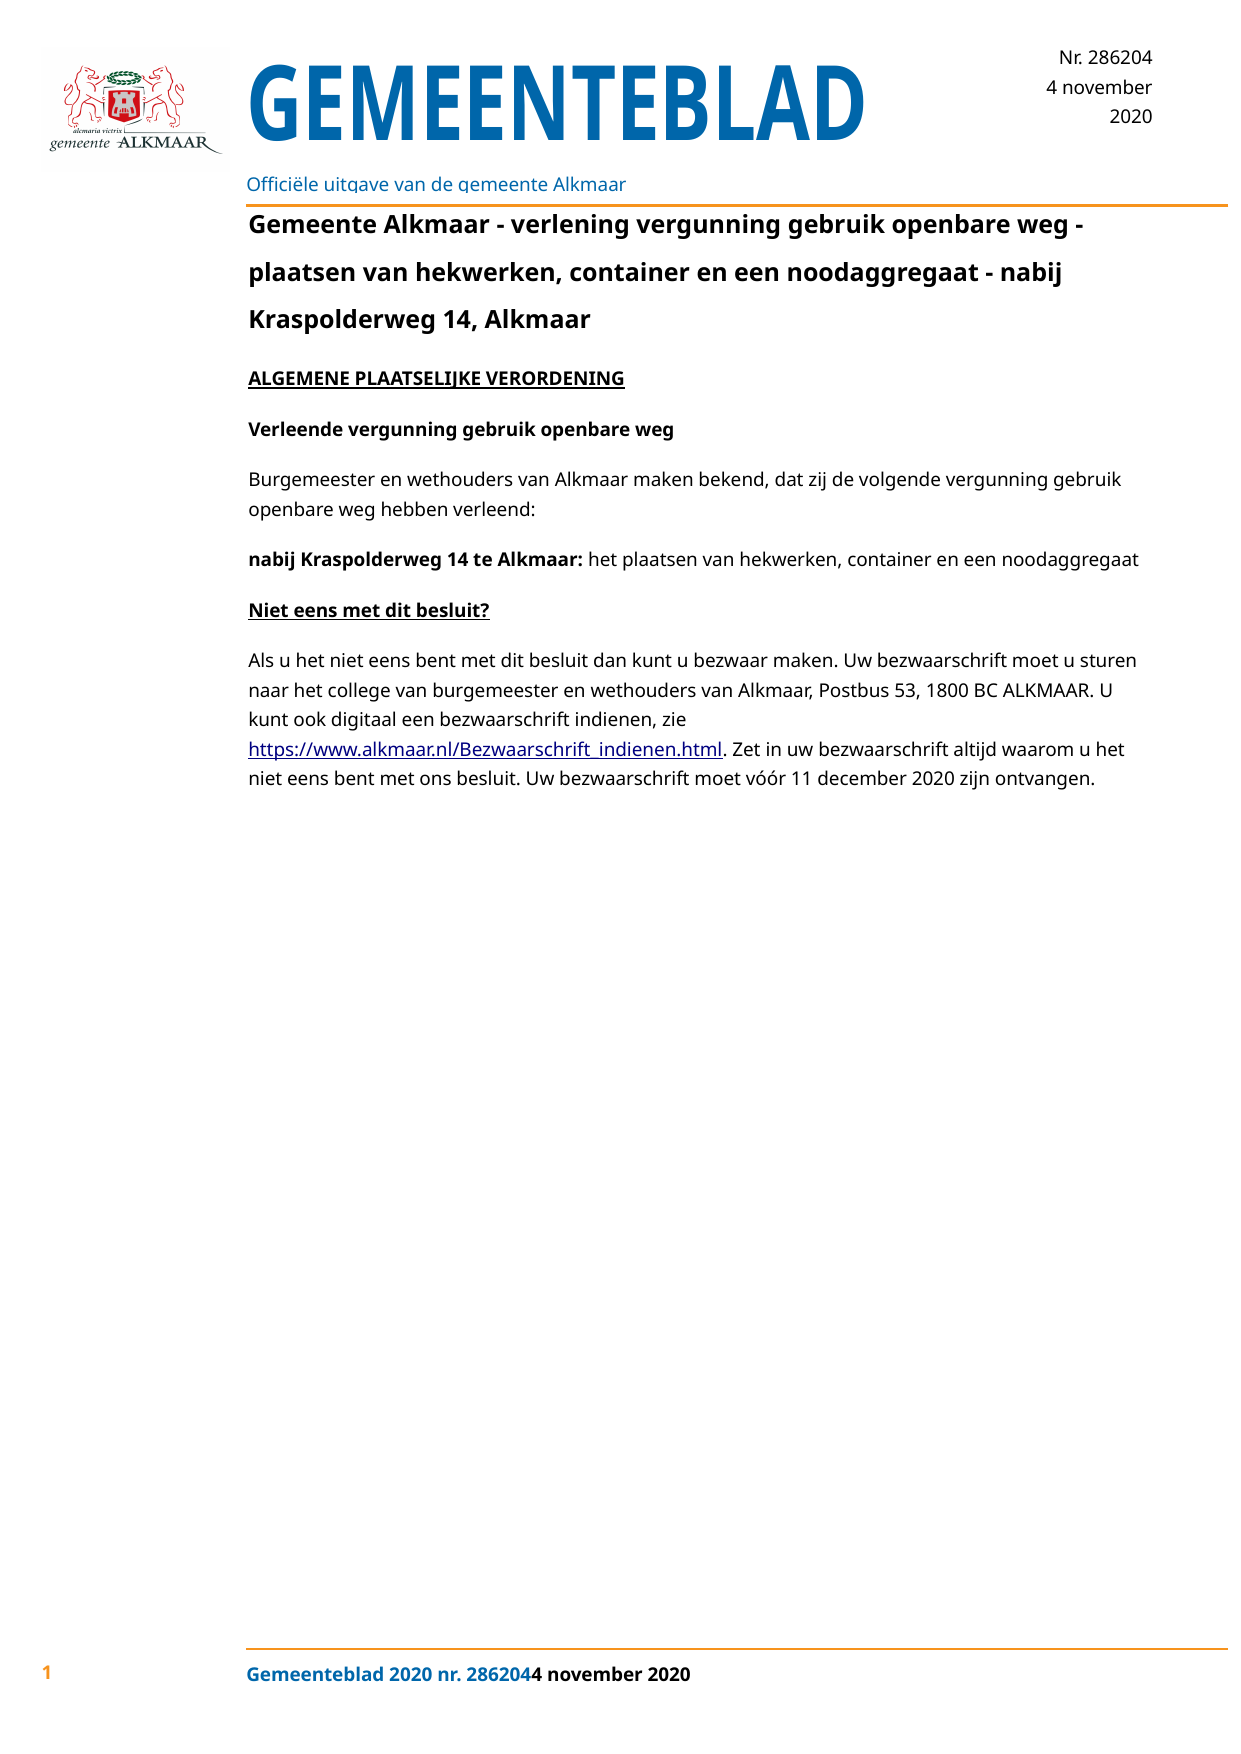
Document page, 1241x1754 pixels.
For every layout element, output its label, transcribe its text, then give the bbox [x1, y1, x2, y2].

picture [41, 47, 231, 172]
text nabij Kraspolderweg 14 te Alkmaar: het plaatsen van hekwerken, container en een noodaggregaat [248, 546, 1152, 572]
text Verleende vergunning gebruik openbare weg [248, 416, 1152, 442]
text ALGEMENE PLAATSELIJKE VERORDENING [248, 366, 1152, 391]
text Als u het niet eens bent met dit besluit dan kunt u bezwaar maken. Uw bezwaarschrift moet u sturen naar het college van burgemeester en wethouders van Alkmaar, Postbus 53, 1800 BC ALKMAAR. U kunt ook digitaal een bezwaarschrift indienen, zie https://www.alkmaar.nl/Bezwaarschrift_indienen.html. Zet in uw bezwaarschrift altijd waarom u het niet eens bent met ons besluit. Uw bezwaarschrift moet vóór 11 december 2020 zijn ontvangen. [248, 647, 1152, 791]
text Niet eens met dit besluit? [248, 597, 1152, 622]
text Burgemeester en wethouders van Alkmaar maken bekend, dat zij de volgende vergunning gebruik openbare weg hebben verleend: [248, 466, 1152, 522]
text Gemeente Alkmaar - verlening vergunning gebruik openbare weg - plaatsen van hekwerken, container en een noodaggregaat - nabij Kraspolderweg 14, Alkmaar [248, 207, 1152, 336]
